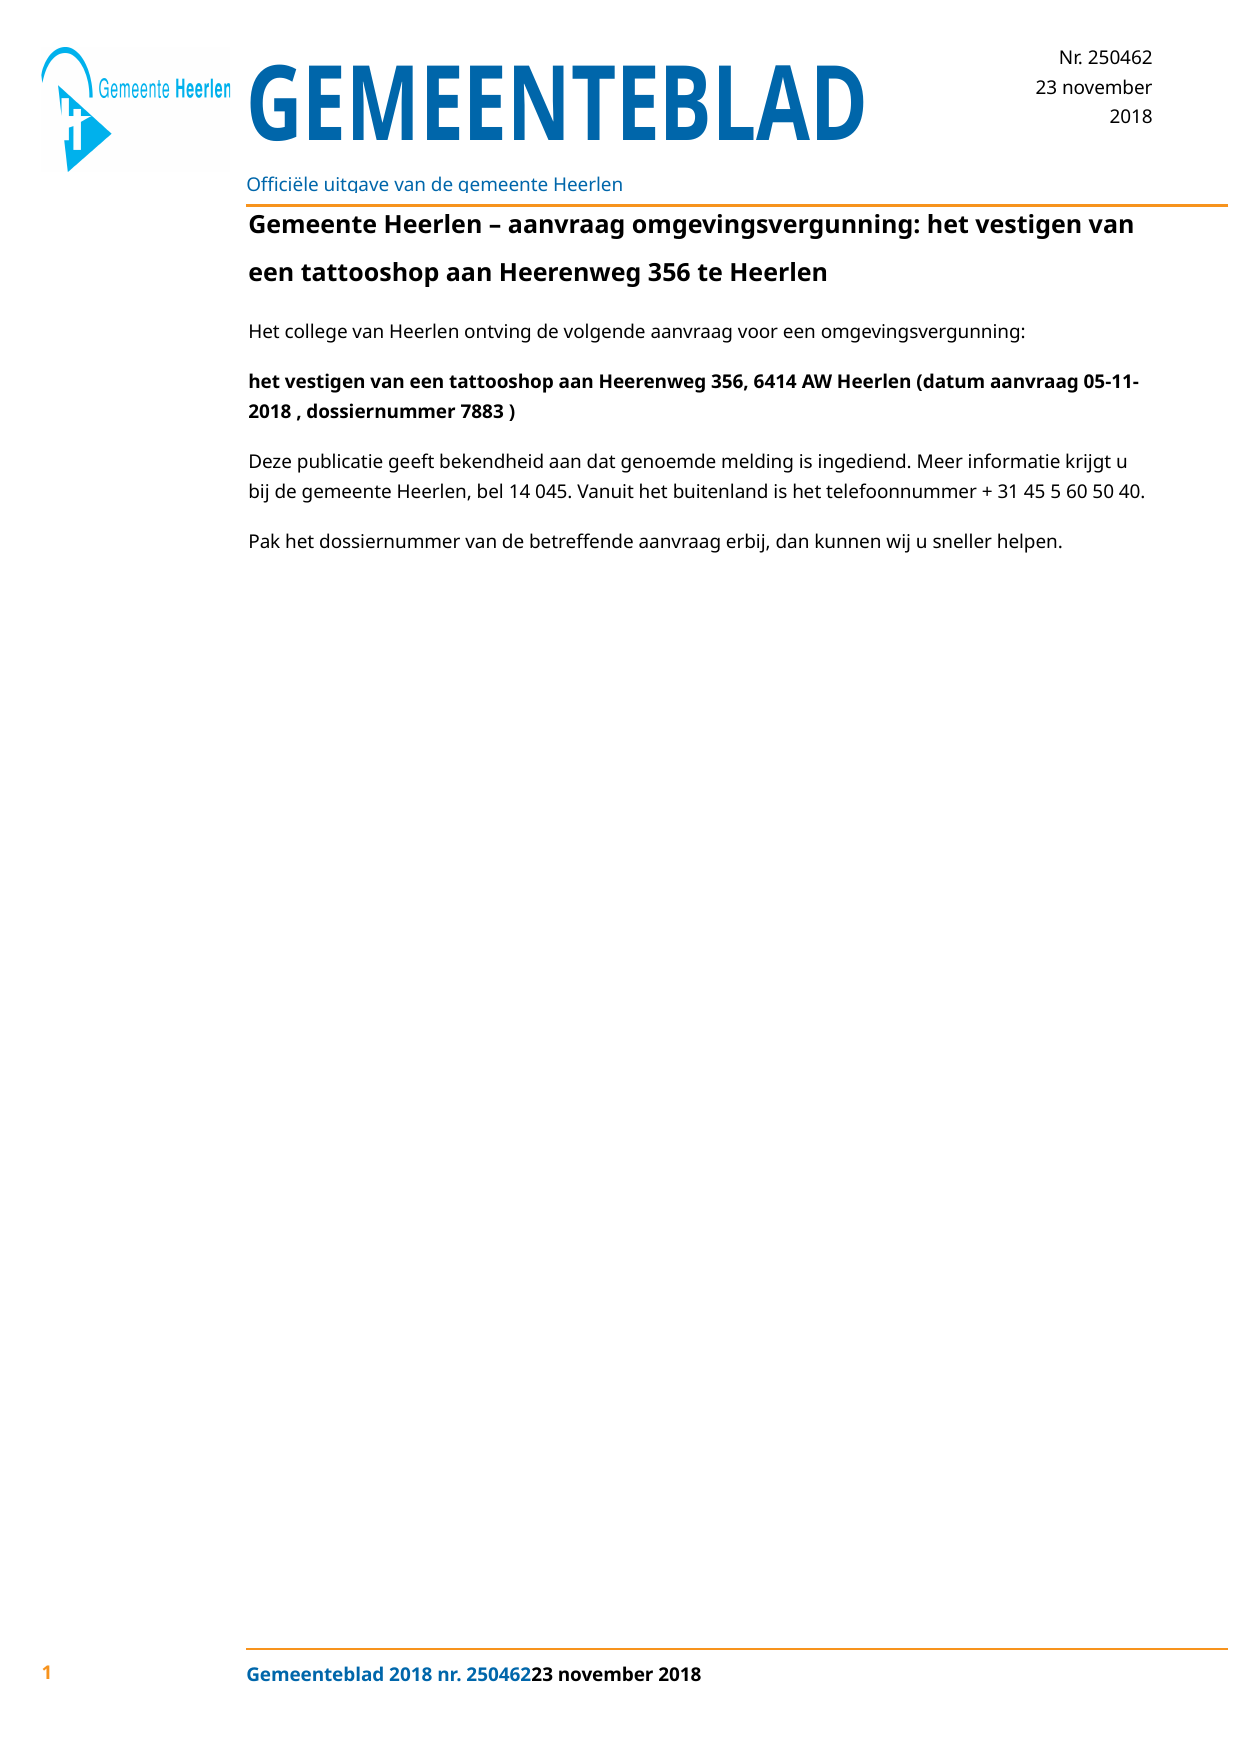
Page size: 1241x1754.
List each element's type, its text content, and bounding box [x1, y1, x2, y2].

text Pak het dossiernummer van de betreffende aanvraag erbij, dan kunnen wij u sneller helpen. [248, 528, 1152, 554]
text Gemeente Heerlen – aanvraag omgevingsvergunning: het vestigen van een tattooshop aan Heerenweg 356 te Heerlen [248, 207, 1152, 288]
picture [41, 47, 58, 70]
text het vestigen van een tattooshop aan Heerenweg 356, 6414 AW Heerlen (datum aanvraag 05-11-2018 , dossiernummer 7883 ) [248, 368, 1152, 424]
text Het college van Heerlen ontving de volgende aanvraag voor een omgevingsvergunning: [248, 318, 1152, 344]
text Deze publicatie geeft bekendheid aan dat genoemde melding is ingediend. Meer informatie krijgt u bij de gemeente Heerlen, bel 14 045. Vanuit het buitenland is het telefoonnummer + 31 45 5 60 50 40. [248, 448, 1152, 504]
picture [41, 47, 231, 172]
